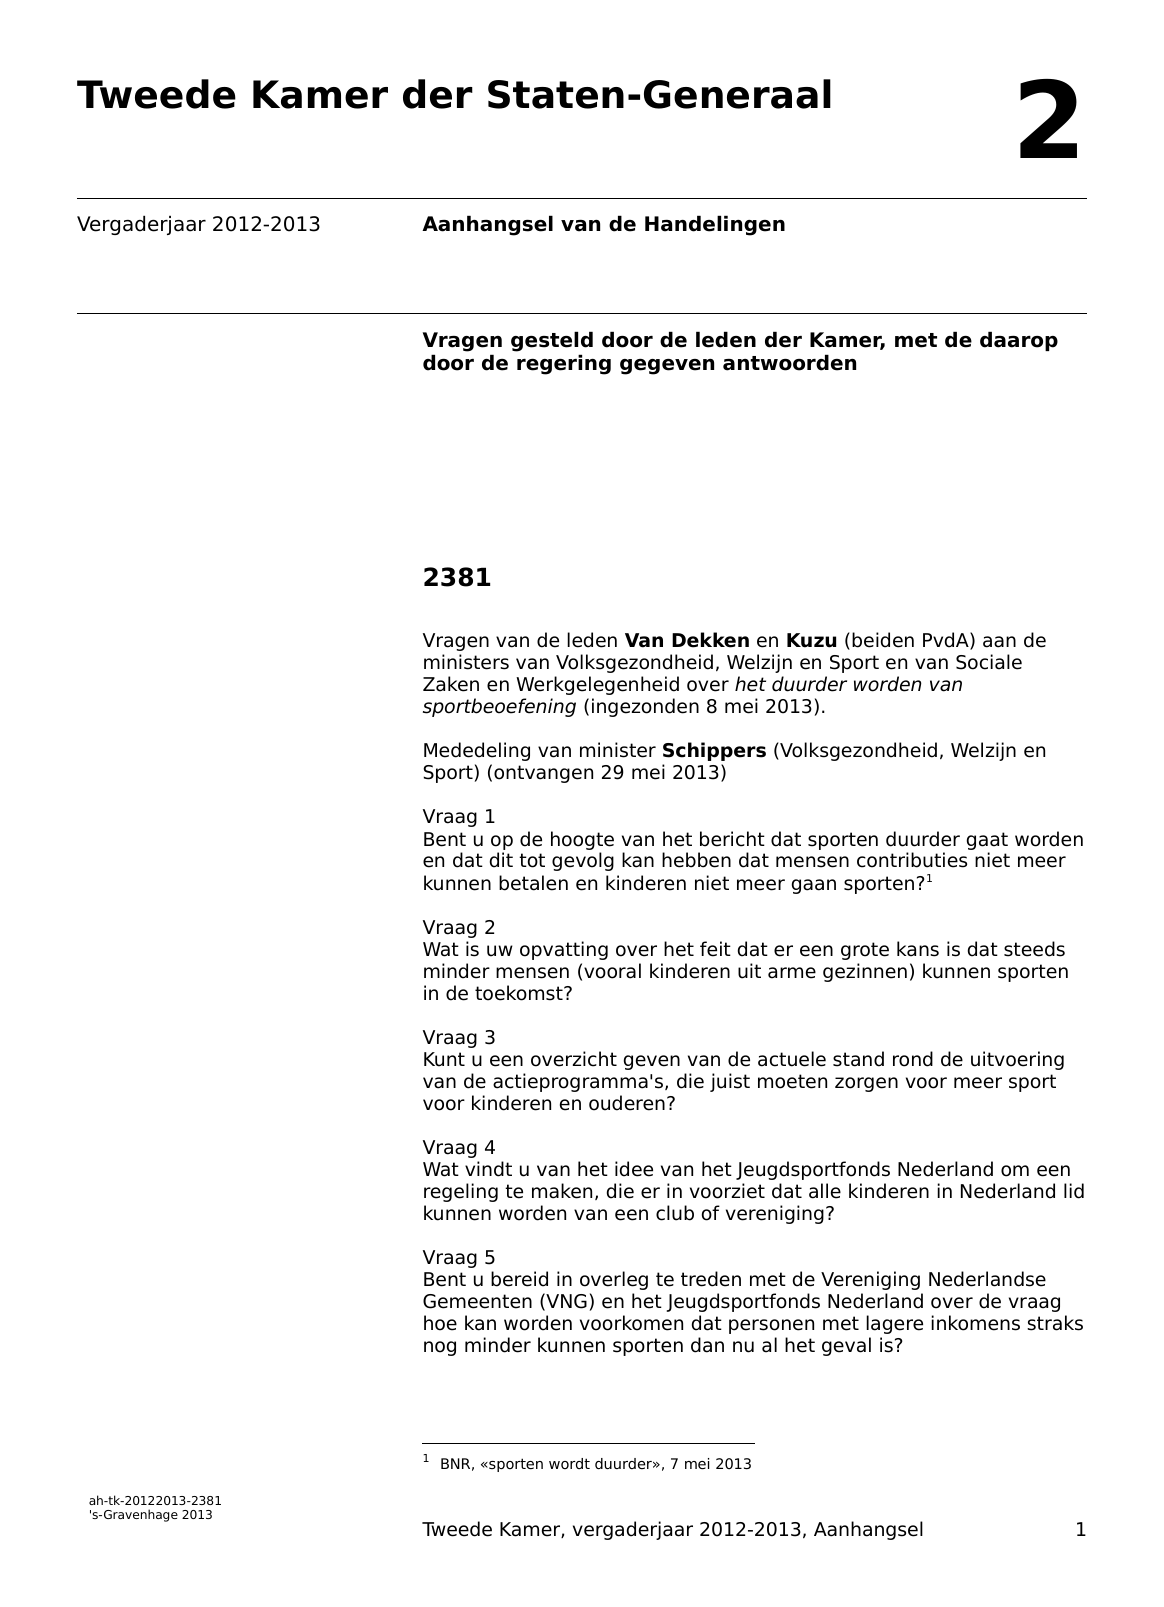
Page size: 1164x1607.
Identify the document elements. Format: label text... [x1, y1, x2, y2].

table_cell Vragen gesteld door de leden der Kamer, met de daarop door de regering gegeven antwoorden [422, 314, 1087, 375]
text 2381 [422, 563, 1087, 592]
text Wat vindt u van het idee van het Jeugdsportfonds Nederland om een regeling te maken, die er in voorziet dat alle kinderen in Nederland lid kunnen worden van een club of vereniging? [422, 1159, 1087, 1225]
table_header 2 [886, 59, 1087, 198]
text 's-Gravenhage 2013 [88, 1508, 323, 1522]
text Vraag 4 [422, 1137, 1087, 1159]
text ah-tk-20122013-2381 [88, 1494, 323, 1508]
text Bent u bereid in overleg te treden met de Vereniging Nederlandse Gemeenten (VNG) en het Jeugdsportfonds Nederland over de vraag hoe kan worden voorkomen dat personen met lagere inkomens straks nog minder kunnen sporten dan nu al het geval is? [422, 1269, 1087, 1357]
text BNR, «sporten wordt duurder», 7 mei 2013 [422, 1452, 1087, 1474]
text Wat is uw opvatting over het feit dat er een grote kans is dat steeds minder mensen (vooral kinderen uit arme gezinnen) kunnen sporten in de toekomst? [422, 938, 1087, 1004]
text Mededeling van minister Schippers (Volksgezondheid, Welzijn en Sport) (ontvangen 29 mei 2013) [422, 740, 1087, 784]
text Vraag 2 [422, 917, 1087, 938]
text Bent u op de hoogte van het bericht dat sporten duurder gaat worden en dat dit tot gevolg kan hebben dat mensen contributies niet meer kunnen betalen en kinderen niet meer gaan sporten? [422, 828, 1087, 894]
text Kunt u een overzicht geven van de actuele stand rond de uitvoering van de actieprogramma's, die juist moeten zorgen voor meer sport voor kinderen en ouderen? [422, 1049, 1087, 1114]
table_cell [77, 314, 422, 375]
text Vraag 5 [422, 1247, 1087, 1269]
text Vraag 1 [422, 806, 1087, 828]
table_header Tweede Kamer der Staten-Generaal [77, 59, 886, 198]
table_cell Aanhangsel van de Handelingen [422, 199, 1087, 313]
text Vragen van de leden Van Dekken en Kuzu (beiden PvdA) aan de ministers van Volksgezondheid, Welzijn en Sport en van Sociale Zaken en Werkgelegenheid over het duurder worden van sportbeoefening (ingezonden 8 mei 2013). [422, 630, 1087, 718]
text Vraag 3 [422, 1027, 1087, 1049]
table_cell Vergaderjaar 2012-2013 [77, 199, 422, 313]
